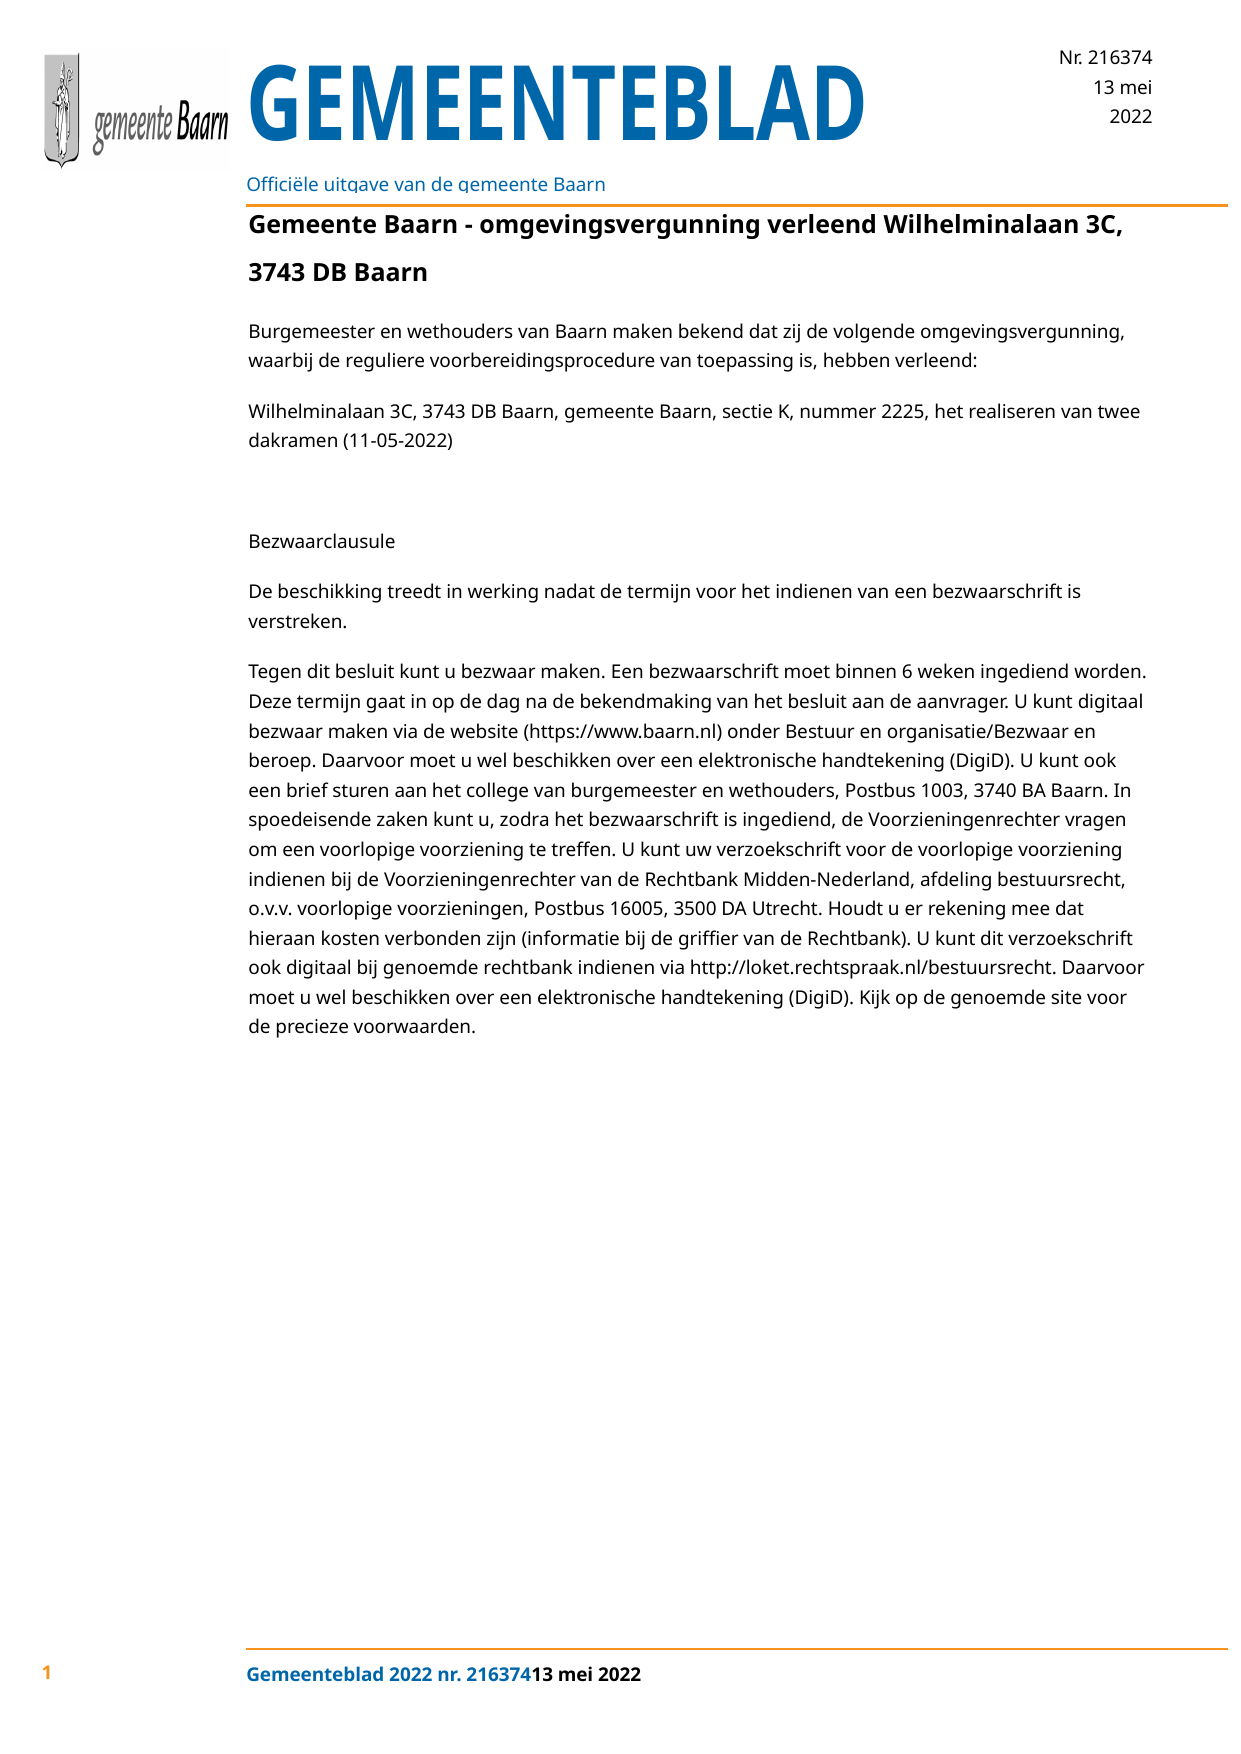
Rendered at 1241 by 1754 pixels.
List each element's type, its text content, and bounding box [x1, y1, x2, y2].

text De beschikking treedt in werking nadat de termijn voor het indienen van een bezwaarschrift is verstreken. [248, 579, 1152, 634]
text Wilhelminalaan 3C, 3743 DB Baarn, gemeente Baarn, sectie K, nummer 2225, het realiseren van twee dakramen (11-05-2022) [248, 398, 1152, 453]
text Tegen dit besluit kunt u bezwaar maken. Een bezwaarschrift moet binnen 6 weken ingediend worden. Deze termijn gaat in op de dag na de bekendmaking van het besluit aan de aanvrager. U kunt digitaal bezwaar maken via de website (https://www.baarn.nl) onder Bestuur en organisatie/Bezwaar en beroep. Daarvoor moet u wel beschikken over een elektronische handtekening (DigiD). U kunt ook een brief sturen aan het college van burgemeester en wethouders, Postbus 1003, 3740 BA Baarn. In spoedeisende zaken kunt u, zodra het bezwaarschrift is ingediend, de Voorzieningenrechter vragen om een voorlopige voorziening te treffen. U kunt uw verzoekschrift voor de voorlopige voorziening indienen bij de Voorzieningenrechter van de Rechtbank Midden-Nederland, afdeling bestuursrecht, o.v.v. voorlopige voorzieningen, Postbus 16005, 3500 DA Utrecht. Houdt u er rekening mee dat hieraan kosten verbonden zijn (informatie bij de griffier van de Rechtbank). U kunt dit verzoekschrift ook digitaal bij genoemde rechtbank indienen via http://loket.rechtspraak.nl/bestuursrecht. Daarvoor moet u wel beschikken over een elektronische handtekening (DigiD). Kijk op de genoemde site voor de precieze voorwaarden. [248, 659, 1152, 1039]
picture [41, 47, 231, 172]
text Gemeente Baarn - omgevingsvergunning verleend Wilhelminalaan 3C, 3743 DB Baarn [248, 207, 1152, 288]
text Bezwaarclausule [248, 528, 1152, 554]
text Burgemeester en wethouders van Baarn maken bekend dat zij de volgende omgevingsvergunning, waarbij de reguliere voorbereidingsprocedure van toepassing is, hebben verleend: [248, 318, 1152, 373]
